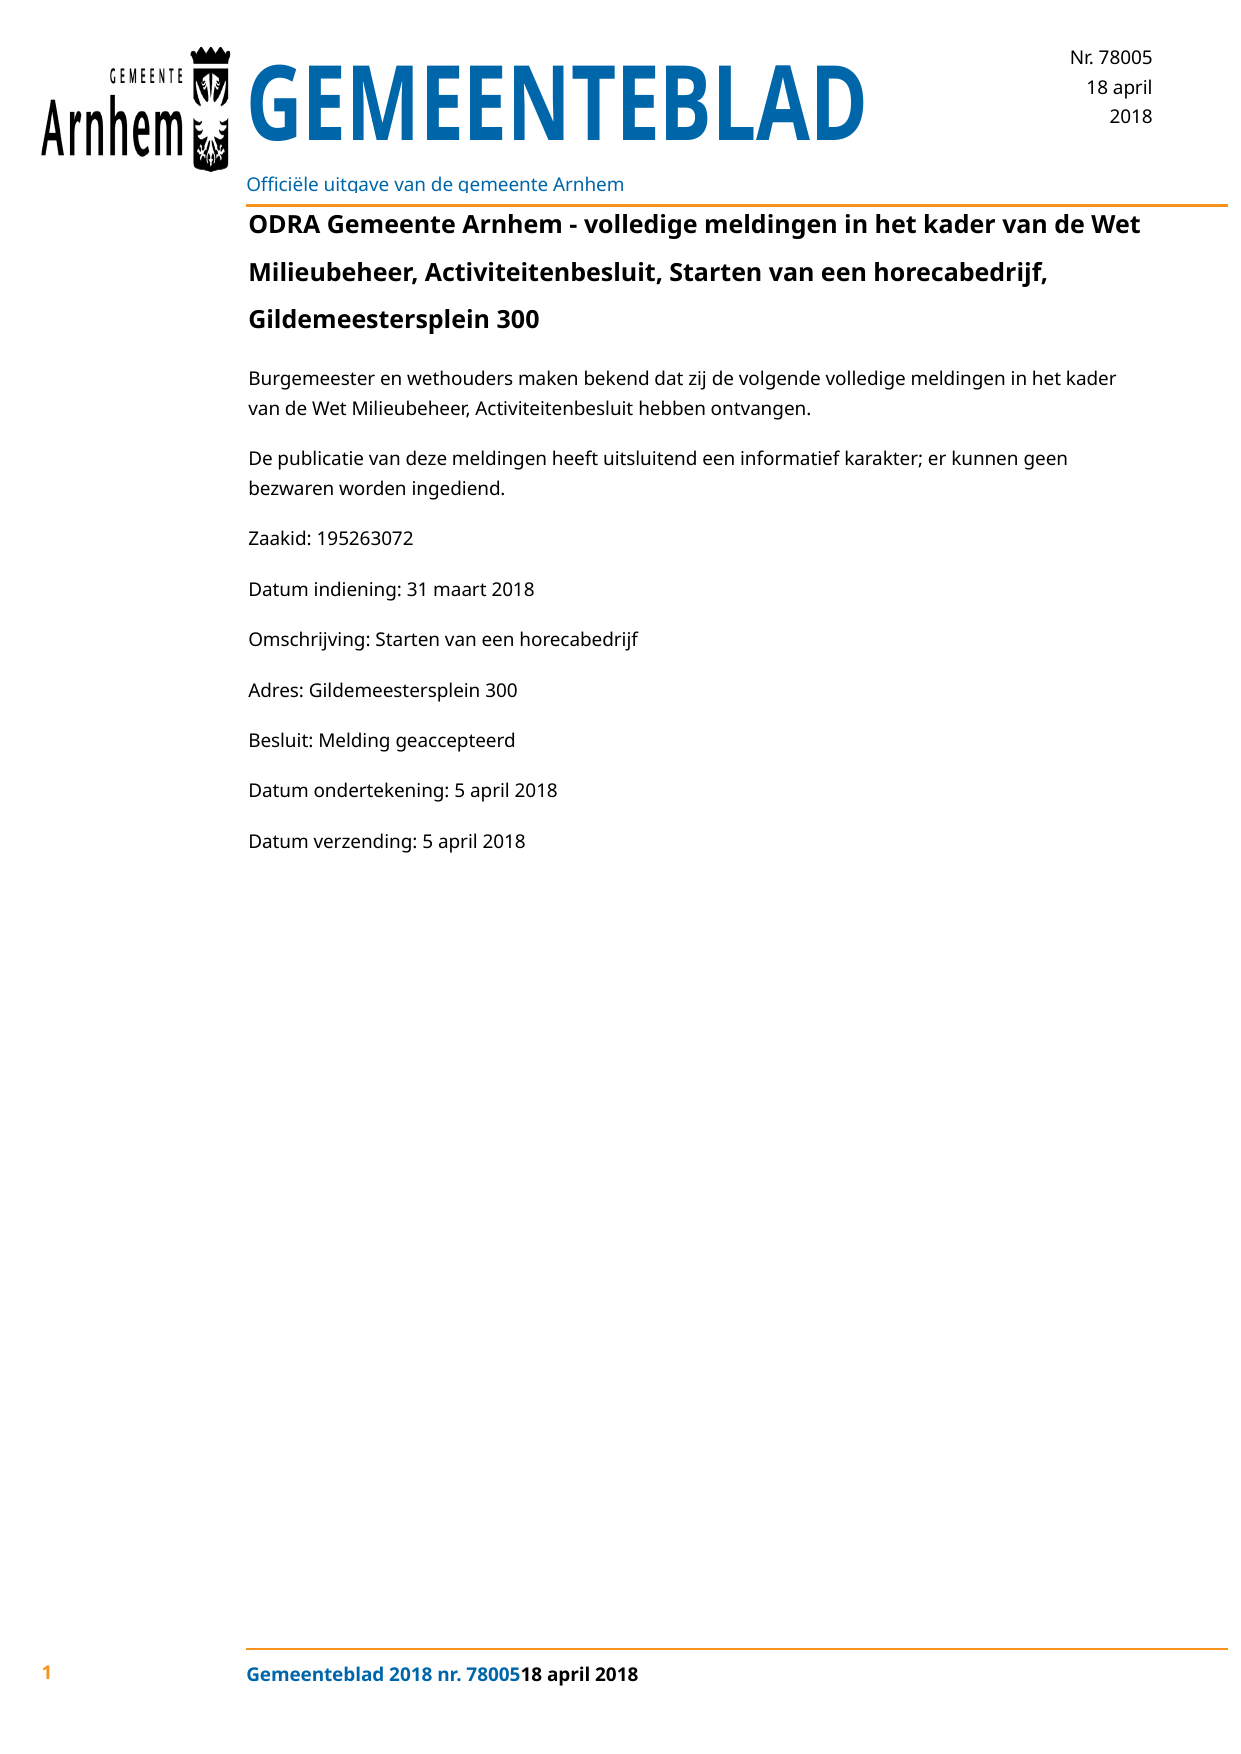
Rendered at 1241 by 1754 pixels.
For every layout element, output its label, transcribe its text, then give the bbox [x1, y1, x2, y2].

text Zaakid: 195263072 [248, 526, 1152, 551]
text Besluit: Melding geaccepteerd [248, 727, 1152, 753]
text Burgemeester en wethouders maken bekend dat zij de volgende volledige meldingen in het kader van de Wet Milieubeheer, Activiteitenbesluit hebben ontvangen. [248, 366, 1152, 421]
text Omschrijving: Starten van een horecabedrijf [248, 626, 1152, 652]
picture [41, 47, 231, 172]
text ODRA Gemeente Arnhem - volledige meldingen in het kader van de Wet Milieubeheer, Activiteitenbesluit, Starten van een horecabedrijf, Gildemeestersplein 300 [248, 207, 1152, 336]
text Datum ondertekening: 5 april 2018 [248, 778, 1152, 803]
text Adres: Gildemeestersplein 300 [248, 677, 1152, 702]
text Datum verzending: 5 april 2018 [248, 828, 1152, 854]
text Datum indiening: 31 maart 2018 [248, 576, 1152, 602]
text De publicatie van deze meldingen heeft uitsluitend een informatief karakter; er kunnen geen bezwaren worden ingediend. [248, 446, 1152, 501]
